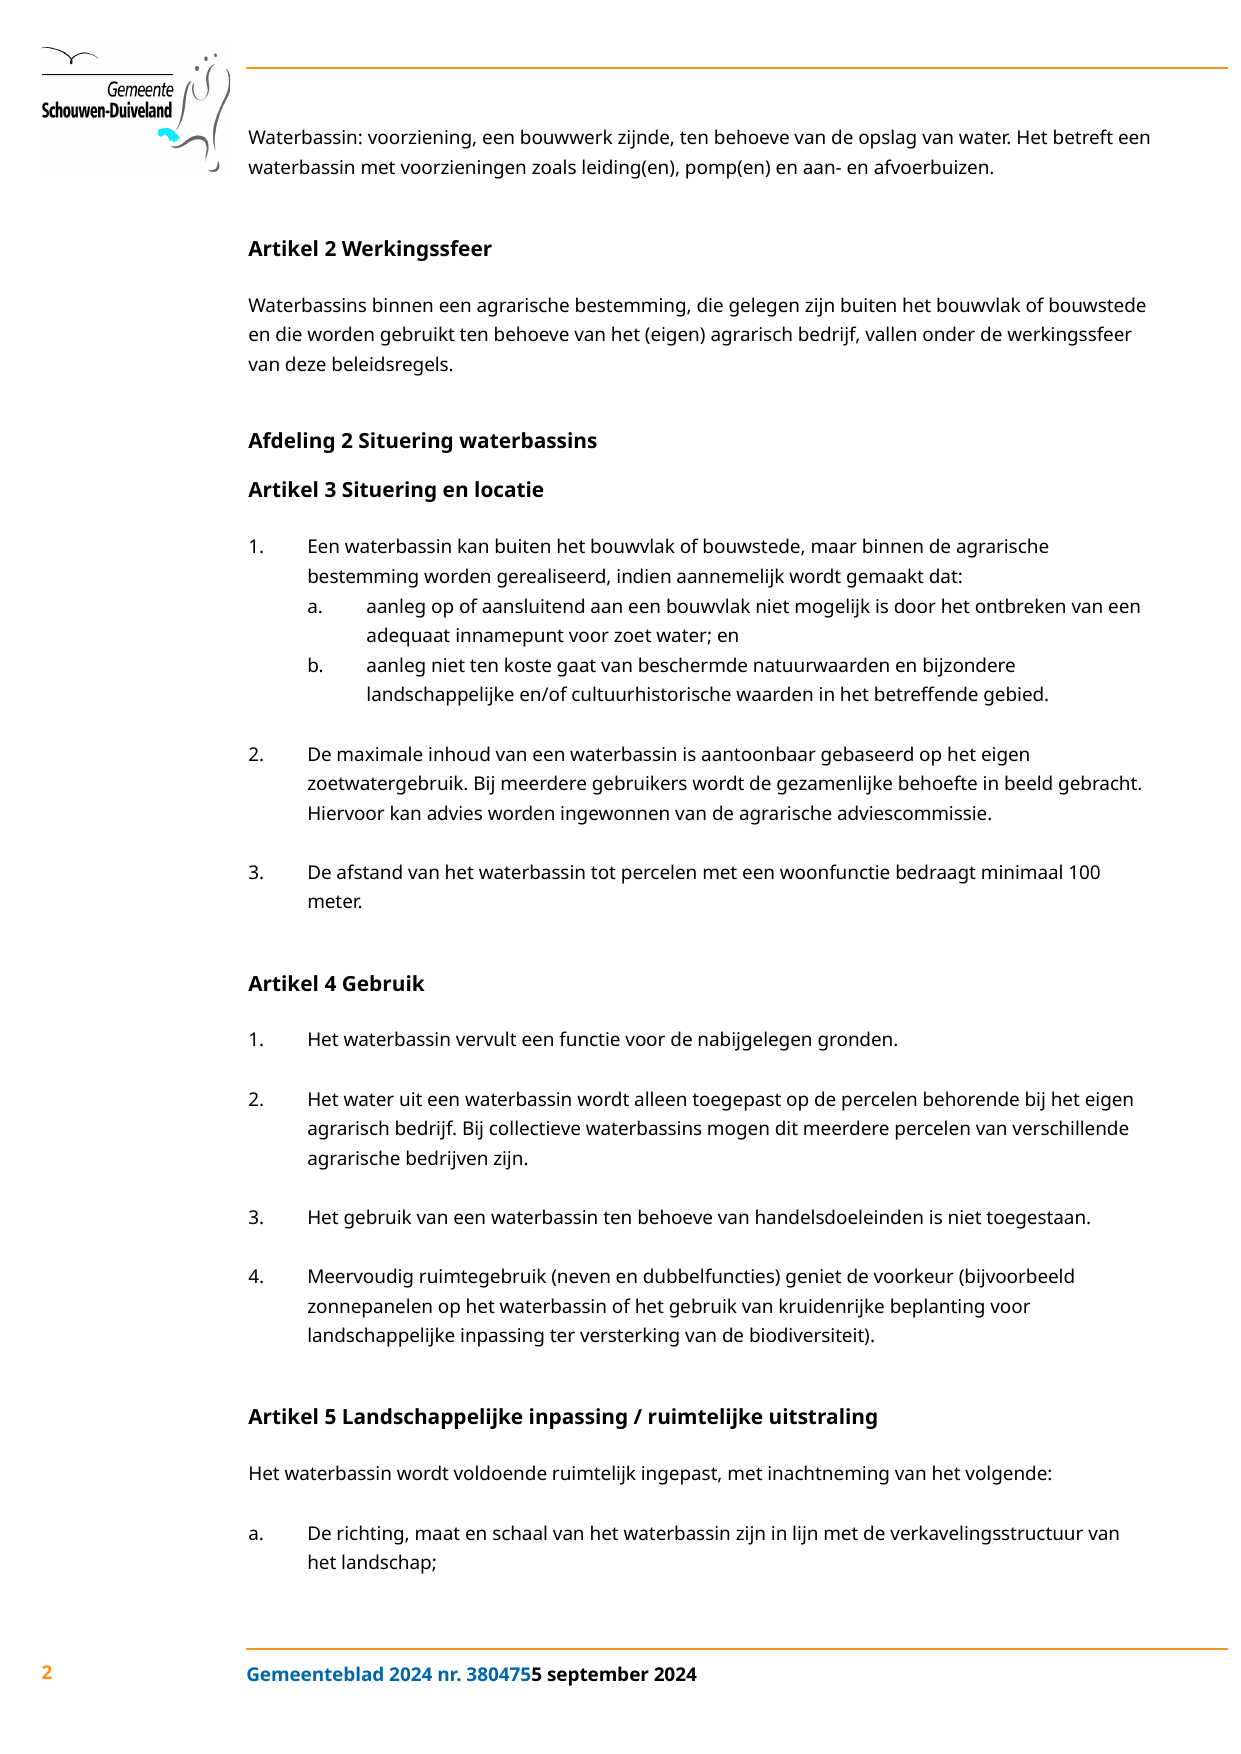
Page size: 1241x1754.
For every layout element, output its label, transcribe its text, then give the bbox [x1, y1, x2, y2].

text Waterbassins binnen een agrarische bestemming, die gelegen zijn buiten het bouwvlak of bouwstede en die worden gebruikt ten behoeve van het (eigen) agrarisch bedrijf, vallen onder de werkingssfeer van deze beleidsregels. [248, 292, 1152, 377]
list aanleg op of aansluitend aan een bouwvlak niet mogelijk is door het ontbreken van een adequaat innamepunt voor zoet water; en [307, 593, 1152, 648]
text Het waterbassin wordt voldoende ruimtelijk ingepast, met inachtneming van het volgende: [248, 1461, 1152, 1486]
list Een waterbassin kan buiten het bouwvlak of bouwstede, maar binnen de agrarische bestemming worden gerealiseerd, indien aannemelijk wordt gemaakt dat: [248, 534, 1152, 589]
list Het waterbassin vervult een functie voor de nabijgelegen gronden. [248, 1027, 1152, 1052]
list Meervoudig ruimtegebruik (neven en dubbelfuncties) geniet de voorkeur (bijvoorbeeld zonnepanelen op het waterbassin of het gebruik van kruidenrijke beplanting voor landschappelijke inpassing ter versterking van de biodiversiteit). [248, 1263, 1152, 1348]
text Artikel 5 Landschappelijke inpassing / ruimtelijke uitstraling [248, 1402, 1152, 1431]
list De maximale inhoud van een waterbassin is aantoonbaar gebaseerd op het eigen zoetwatergebruik. Bij meerdere gebruikers wordt de gezamenlijke behoefte in beeld gebracht. Hiervoor kan advies worden ingewonnen van de agrarische adviescommissie. [248, 741, 1152, 826]
list De afstand van het waterbassin tot percelen met een woonfunctie bedraagt minimaal 100 meter. [248, 859, 1152, 914]
list Het gebruik van een waterbassin ten behoeve van handelsdoeleinden is niet toegestaan. [248, 1204, 1152, 1230]
picture [41, 47, 231, 172]
text Afdeling 2 Situering waterbassins [248, 426, 1152, 455]
text Artikel 3 Situering en locatie [248, 476, 1152, 504]
text Artikel 2 Werkingssfeer [248, 234, 1152, 262]
text Artikel 4 Gebruik [248, 969, 1152, 997]
list Het water uit een waterbassin wordt alleen toegepast op de percelen behorende bij het eigen agrarisch bedrijf. Bij collectieve waterbassins mogen dit meerdere percelen van verschillende agrarische bedrijven zijn. [248, 1086, 1152, 1171]
list De richting, maat en schaal van het waterbassin zijn in lijn met de verkavelingsstructuur van het landschap; [248, 1520, 1152, 1575]
list aanleg niet ten koste gaat van beschermde natuurwaarden en bijzondere landschappelijke en/of cultuurhistorische waarden in het betreffende gebied. [307, 652, 1152, 707]
text Waterbassin: voorziening, een bouwwerk zijnde, ten behoeve van de opslag van water. Het betreft een waterbassin met voorzieningen zoals leiding(en), pomp(en) en aan- en afvoerbuizen. [248, 124, 1152, 180]
